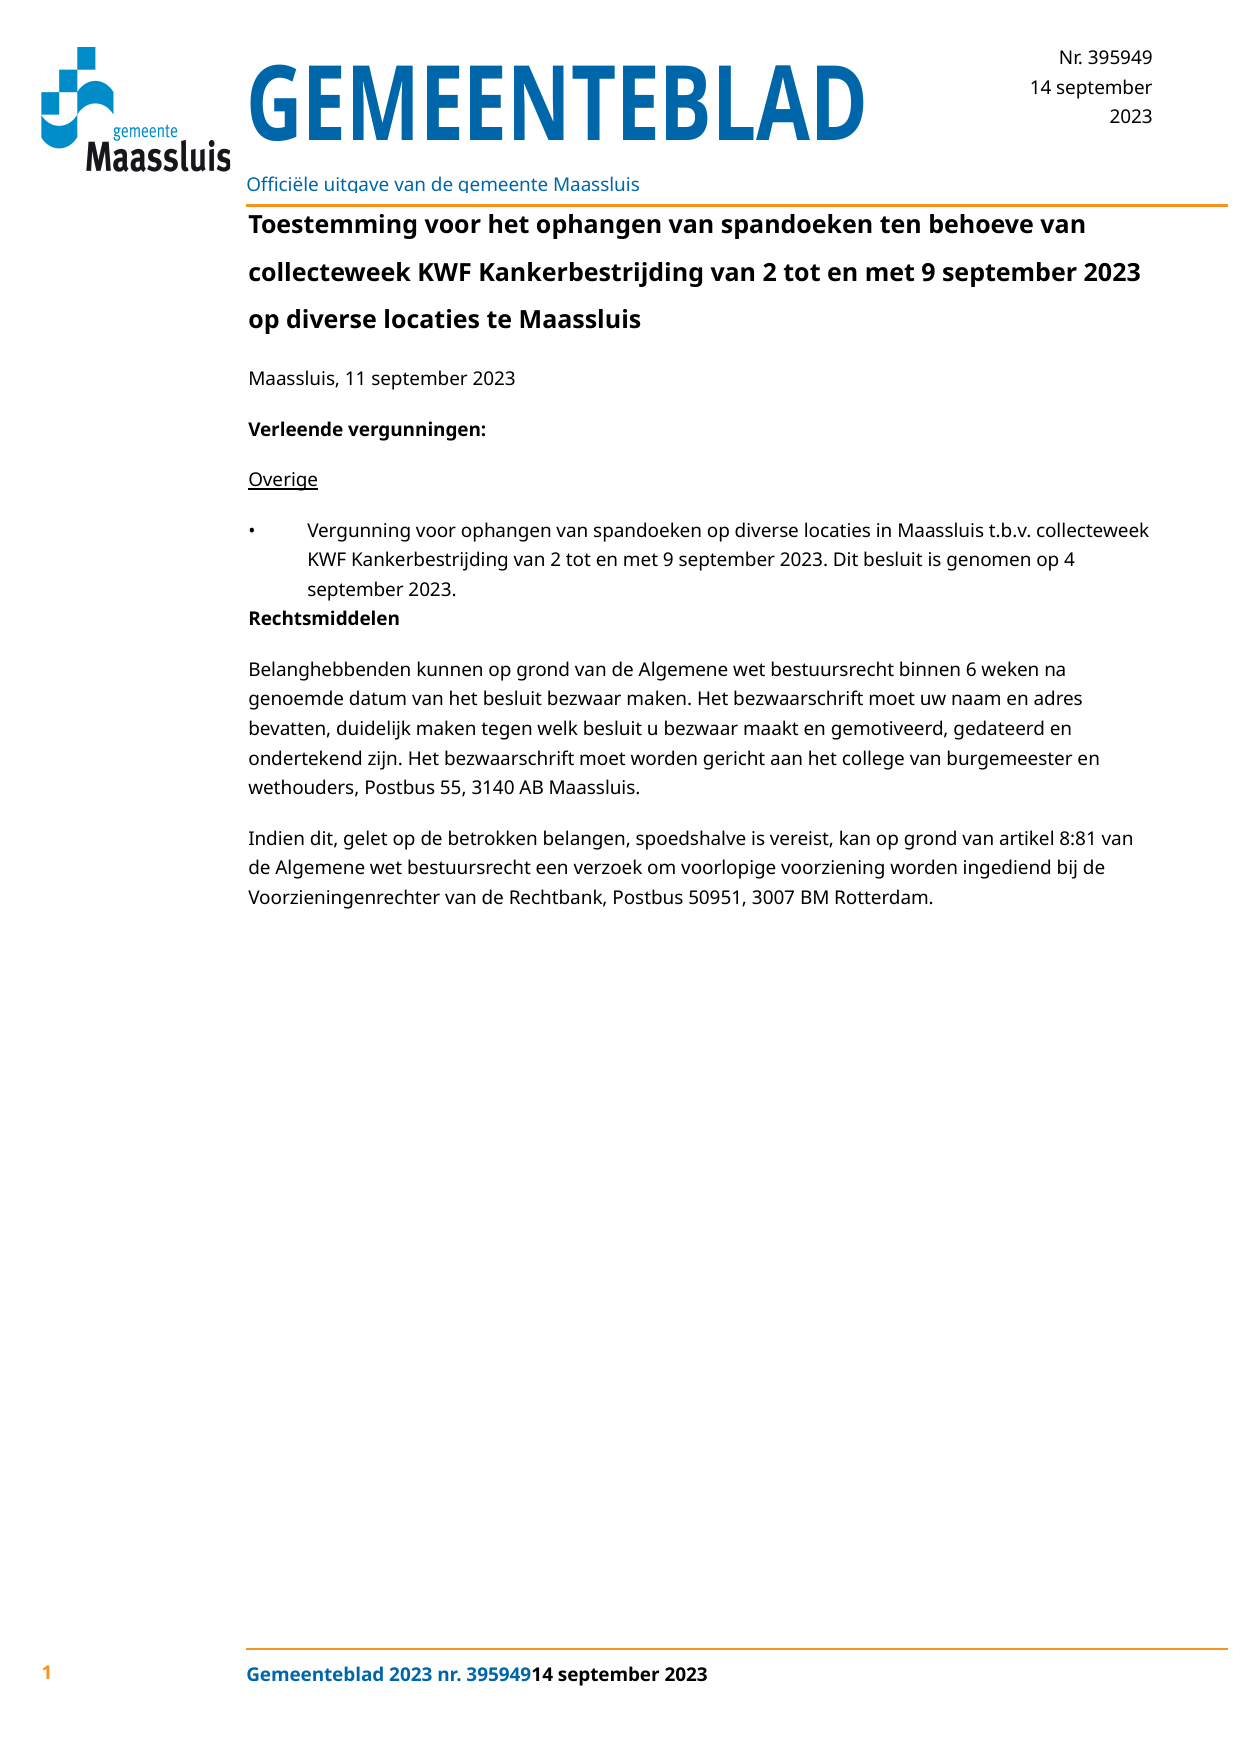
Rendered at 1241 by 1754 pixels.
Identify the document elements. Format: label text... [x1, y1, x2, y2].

text Toestemming voor het ophangen van spandoeken ten behoeve van collecteweek KWF Kankerbestrijding van 2 tot en met 9 september 2023 op diverse locaties te Maassluis [248, 207, 1152, 336]
text Verleende vergunningen: [248, 416, 1152, 442]
text Belanghebbenden kunnen op grond van de Algemene wet bestuursrecht binnen 6 weken na genoemde datum van het besluit bezwaar maken. Het bezwaarschrift moet uw naam en adres bevatten, duidelijk maken tegen welk besluit u bezwaar maakt en gemotiveerd, gedateerd en ondertekend zijn. Het bezwaarschrift moet worden gericht aan het college van burgemeester en wethouders, Postbus 55, 3140 AB Maassluis. [248, 656, 1152, 800]
text Maassluis, 11 september 2023 [248, 366, 1152, 391]
picture [41, 47, 77, 92]
picture [41, 47, 231, 172]
text Rechtsmiddelen [248, 606, 1152, 631]
text Indien dit, gelet op de betrokken belangen, spoedshalve is vereist, kan op grond van artikel 8:81 van de Algemene wet bestuursrecht een verzoek om voorlopige voorziening worden ingediend bij de Voorzieningenrechter van de Rechtbank, Postbus 50951, 3007 BM Rotterdam. [248, 825, 1152, 909]
text Overige [248, 466, 1152, 492]
list Vergunning voor ophangen van spandoeken op diverse locaties in Maassluis t.b.v. collecteweek KWF Kankerbestrijding van 2 tot en met 9 september 2023. Dit besluit is genomen op 4 september 2023. [248, 517, 1152, 602]
